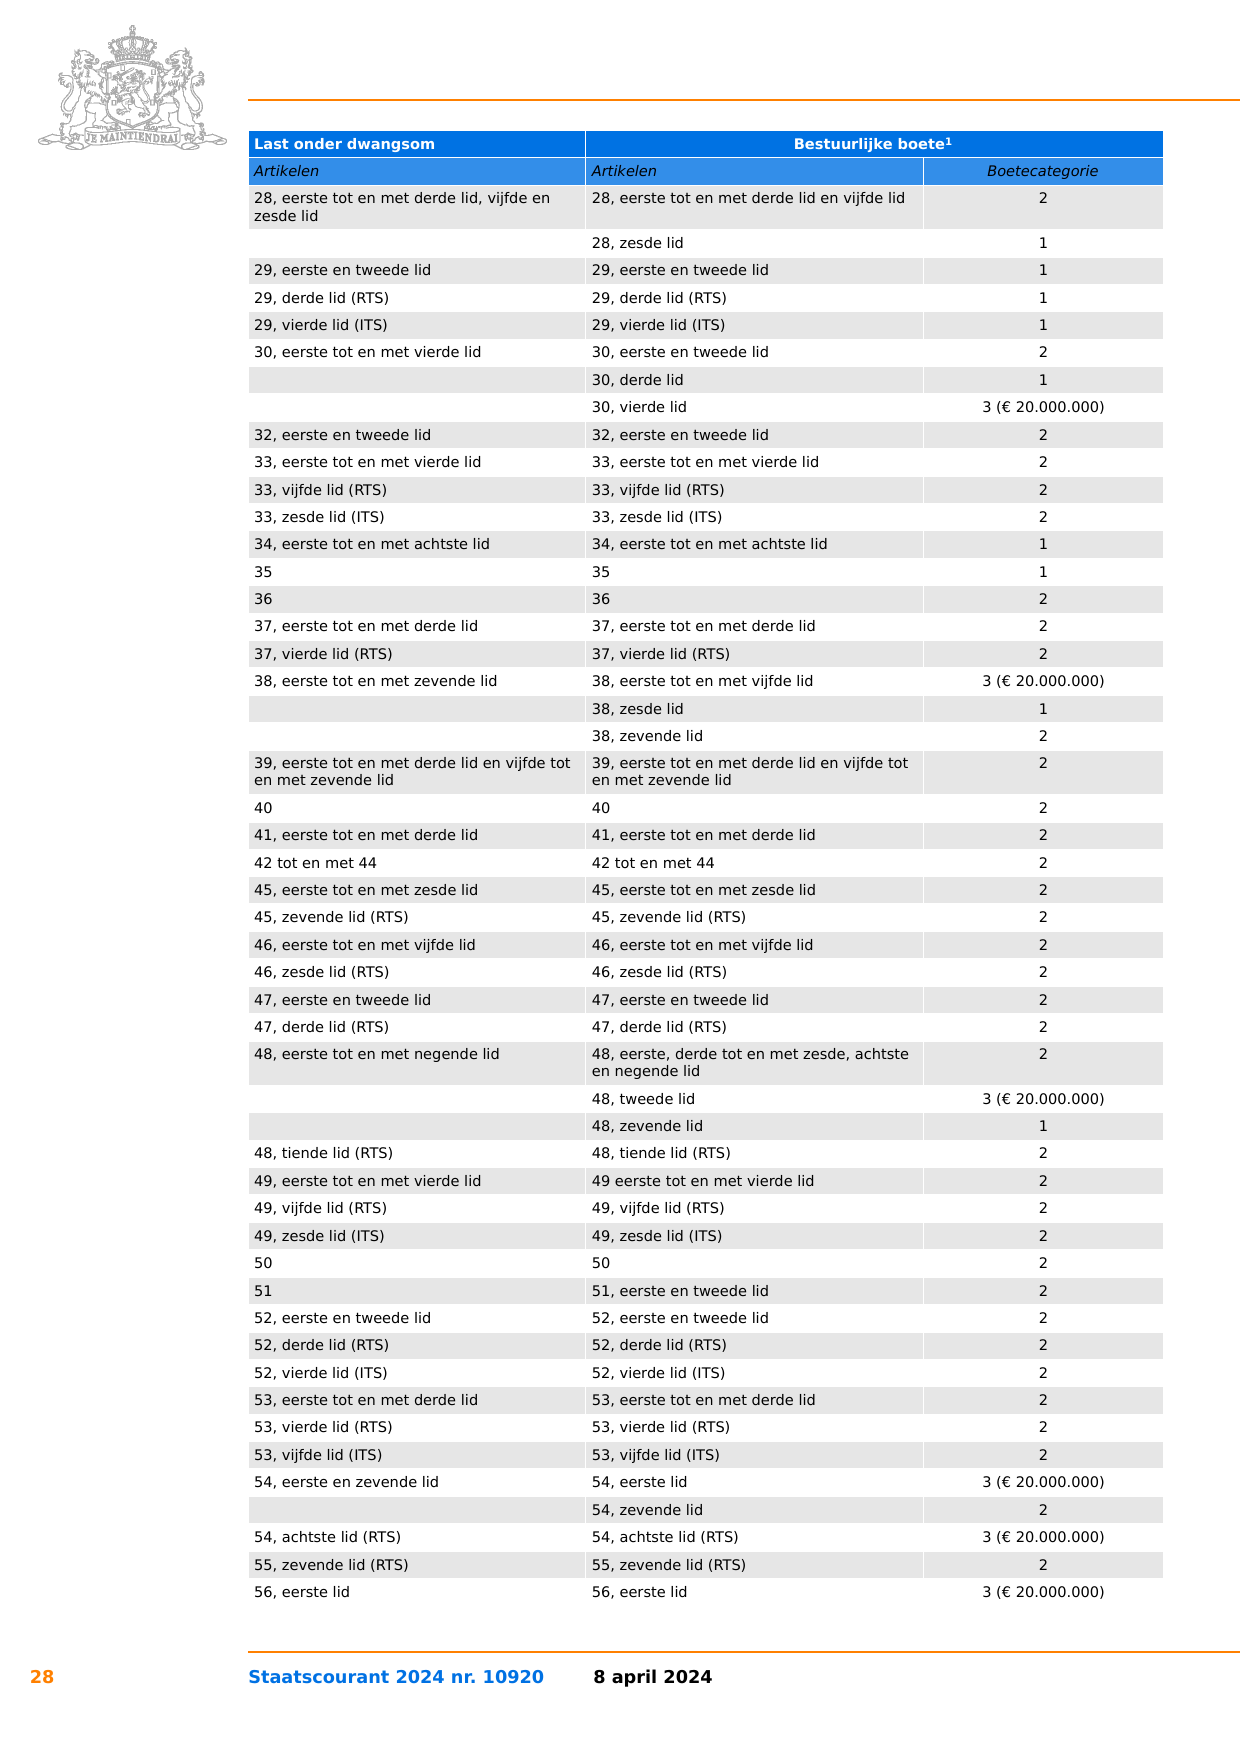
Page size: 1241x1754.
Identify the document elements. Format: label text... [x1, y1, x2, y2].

table_cell 54, achtste lid (RTS) [586, 1524, 923, 1551]
table_cell 1 [924, 367, 1163, 393]
table_cell 52, derde lid (RTS) [249, 1333, 585, 1359]
table_cell 52, derde lid (RTS) [586, 1333, 923, 1359]
table_cell 2 [924, 1278, 1163, 1304]
table_cell 38, zesde lid [586, 696, 923, 722]
table_cell 36 [586, 586, 923, 613]
table_cell 1 [924, 258, 1163, 284]
table_cell 52, eerste en tweede lid [249, 1305, 585, 1331]
table_cell 50 [586, 1250, 923, 1277]
table_cell 1 [924, 312, 1163, 339]
table_cell 56, eerste lid [249, 1579, 585, 1605]
table_cell 2 [924, 959, 1163, 986]
table_cell 2 [924, 1014, 1163, 1041]
table_cell 46, zesde lid (RTS) [586, 959, 923, 986]
table_cell 52, eerste en tweede lid [586, 1305, 923, 1331]
table_cell 1 [924, 531, 1163, 558]
table_cell 32, eerste en tweede lid [586, 422, 923, 448]
table_cell 39, eerste tot en met derde lid en vijfde tot en met zevende lid [249, 751, 585, 794]
table_cell 42 tot en met 44 [249, 850, 585, 876]
table_cell 38, eerste tot en met vijfde lid [586, 669, 923, 695]
table_cell 54, zevende lid [586, 1497, 923, 1523]
table_cell 37, eerste tot en met derde lid [586, 614, 923, 640]
table_cell Artikelen [586, 158, 923, 185]
table_cell 52, vierde lid (ITS) [586, 1360, 923, 1386]
table_cell 1 [924, 696, 1163, 722]
table_cell 33, zesde lid (ITS) [586, 504, 923, 530]
table_cell 45, zevende lid (RTS) [249, 905, 585, 931]
table_cell 48, tweede lid [586, 1086, 923, 1112]
table_cell 42 tot en met 44 [586, 850, 923, 876]
table_cell 30, eerste tot en met vierde lid [249, 340, 585, 366]
table_cell 49, vijfde lid (RTS) [586, 1196, 923, 1222]
table_cell 28, eerste tot en met derde lid, vijfde en zesde lid [249, 186, 585, 229]
table_cell 1 [924, 230, 1163, 256]
table_cell 2 [924, 1141, 1163, 1167]
table_cell 3 (€ 20.000.000) [924, 1470, 1163, 1496]
table_cell 1 [924, 285, 1163, 311]
table_cell 47, eerste en tweede lid [249, 987, 585, 1013]
table_header Last onder dwangsom [249, 131, 585, 157]
table_cell 52, vierde lid (ITS) [249, 1360, 585, 1386]
table_cell 45, eerste tot en met zesde lid [249, 877, 585, 903]
table_cell 45, eerste tot en met zesde lid [586, 877, 923, 903]
table_cell 2 [924, 1415, 1163, 1441]
table_cell 2 [924, 1250, 1163, 1277]
table_cell 2 [924, 1305, 1163, 1331]
table_cell [249, 1113, 585, 1140]
table_cell 45, zevende lid (RTS) [586, 905, 923, 931]
table_cell 34, eerste tot en met achtste lid [586, 531, 923, 558]
table_cell 2 [924, 1042, 1163, 1085]
table_cell 37, vierde lid (RTS) [586, 641, 923, 667]
table_header Bestuurlijke boete1 [586, 131, 1163, 157]
table_cell 2 [924, 932, 1163, 958]
table_cell 3 (€ 20.000.000) [924, 1524, 1163, 1551]
table_cell 2 [924, 586, 1163, 613]
table_cell 53, vierde lid (RTS) [586, 1415, 923, 1441]
table_cell 38, zevende lid [586, 723, 923, 749]
table_cell 40 [586, 795, 923, 821]
table_cell [249, 723, 585, 749]
table_cell 49, zesde lid (ITS) [249, 1223, 585, 1249]
table_cell 53, vierde lid (RTS) [249, 1415, 585, 1441]
table_cell 2 [924, 422, 1163, 448]
table_cell 48, zevende lid [586, 1113, 923, 1140]
table_cell 54, eerste en zevende lid [249, 1470, 585, 1496]
table_cell 49 eerste tot en met vierde lid [586, 1168, 923, 1194]
table_cell 3 (€ 20.000.000) [924, 1579, 1163, 1605]
table_cell 2 [924, 1360, 1163, 1386]
table_cell 38, eerste tot en met zevende lid [249, 669, 585, 695]
table_cell 33, eerste tot en met vierde lid [586, 449, 923, 476]
table_cell 2 [924, 186, 1163, 229]
table_cell 46, zesde lid (RTS) [249, 959, 585, 986]
table_cell 36 [249, 586, 585, 613]
table_cell 51 [249, 1278, 585, 1304]
table_cell 32, eerste en tweede lid [249, 422, 585, 448]
table_cell 33, eerste tot en met vierde lid [249, 449, 585, 476]
table_cell 54, eerste lid [586, 1470, 923, 1496]
table_cell 3 (€ 20.000.000) [924, 395, 1163, 421]
table_cell 2 [924, 1442, 1163, 1468]
table_cell 47, derde lid (RTS) [249, 1014, 585, 1041]
table_cell 40 [249, 795, 585, 821]
table_cell 55, zevende lid (RTS) [249, 1552, 585, 1578]
table_cell [249, 696, 585, 722]
table_cell 41, eerste tot en met derde lid [249, 823, 585, 849]
table_cell 2 [924, 449, 1163, 476]
table_cell 56, eerste lid [586, 1579, 923, 1605]
table_cell Artikelen [249, 158, 585, 185]
table_cell 2 [924, 823, 1163, 849]
table_cell 53, vijfde lid (ITS) [249, 1442, 585, 1468]
table_cell 2 [924, 614, 1163, 640]
table_cell [249, 1086, 585, 1112]
table_cell 34, eerste tot en met achtste lid [249, 531, 585, 558]
table_cell 46, eerste tot en met vijfde lid [249, 932, 585, 958]
table_cell 2 [924, 641, 1163, 667]
table_cell 41, eerste tot en met derde lid [586, 823, 923, 849]
table_cell 33, vijfde lid (RTS) [586, 477, 923, 503]
table_cell 2 [924, 987, 1163, 1013]
table_cell 2 [924, 723, 1163, 749]
table_cell 2 [924, 1497, 1163, 1523]
table_cell 33, zesde lid (ITS) [249, 504, 585, 530]
table_cell 47, derde lid (RTS) [586, 1014, 923, 1041]
table_cell 29, eerste en tweede lid [249, 258, 585, 284]
table_cell 2 [924, 795, 1163, 821]
table_cell 29, derde lid (RTS) [586, 285, 923, 311]
table_cell 2 [924, 877, 1163, 903]
table_cell 29, vierde lid (ITS) [586, 312, 923, 339]
table_cell 46, eerste tot en met vijfde lid [586, 932, 923, 958]
table_cell 35 [249, 559, 585, 585]
table_cell 2 [924, 850, 1163, 876]
table_cell 33, vijfde lid (RTS) [249, 477, 585, 503]
table_cell 47, eerste en tweede lid [586, 987, 923, 1013]
table_cell 37, vierde lid (RTS) [249, 641, 585, 667]
table_cell 1 [924, 1113, 1163, 1140]
table_cell 53, eerste tot en met derde lid [586, 1387, 923, 1414]
table_cell Boetecategorie [924, 158, 1163, 185]
table_cell 54, achtste lid (RTS) [249, 1524, 585, 1551]
table_cell 29, eerste en tweede lid [586, 258, 923, 284]
table_cell 49, zesde lid (ITS) [586, 1223, 923, 1249]
table_cell 30, derde lid [586, 367, 923, 393]
picture [38, 25, 227, 150]
table_cell 29, derde lid (RTS) [249, 285, 585, 311]
table_cell [249, 230, 585, 256]
table_cell 2 [924, 504, 1163, 530]
table_cell 2 [924, 1196, 1163, 1222]
table_cell 3 (€ 20.000.000) [924, 1086, 1163, 1112]
table_cell 2 [924, 477, 1163, 503]
table_cell 30, vierde lid [586, 395, 923, 421]
table_cell 2 [924, 905, 1163, 931]
table_cell 2 [924, 340, 1163, 366]
table_cell 55, zevende lid (RTS) [586, 1552, 923, 1578]
table_cell 39, eerste tot en met derde lid en vijfde tot en met zevende lid [586, 751, 923, 794]
table_cell 49, eerste tot en met vierde lid [249, 1168, 585, 1194]
table_cell [249, 395, 585, 421]
table_cell 30, eerste en tweede lid [586, 340, 923, 366]
table_cell 53, eerste tot en met derde lid [249, 1387, 585, 1414]
table_cell 2 [924, 1168, 1163, 1194]
table_cell 37, eerste tot en met derde lid [249, 614, 585, 640]
table_cell 2 [924, 1387, 1163, 1414]
table_cell 29, vierde lid (ITS) [249, 312, 585, 339]
table_cell 49, vijfde lid (RTS) [249, 1196, 585, 1222]
table_cell 1 [924, 559, 1163, 585]
table_cell 48, eerste, derde tot en met zesde, achtste en negende lid [586, 1042, 923, 1085]
table_cell 48, tiende lid (RTS) [249, 1141, 585, 1167]
table_cell 53, vijfde lid (ITS) [586, 1442, 923, 1468]
table_cell 2 [924, 1552, 1163, 1578]
table_cell 28, zesde lid [586, 230, 923, 256]
table_cell 2 [924, 1223, 1163, 1249]
table_cell 48, tiende lid (RTS) [586, 1141, 923, 1167]
table_cell 51, eerste en tweede lid [586, 1278, 923, 1304]
table_cell [249, 367, 585, 393]
table_cell 3 (€ 20.000.000) [924, 669, 1163, 695]
table_cell 28, eerste tot en met derde lid en vijfde lid [586, 186, 923, 229]
table_cell [249, 1497, 585, 1523]
table_cell 48, eerste tot en met negende lid [249, 1042, 585, 1085]
table_cell 2 [924, 1333, 1163, 1359]
table_cell 50 [249, 1250, 585, 1277]
table_cell 35 [586, 559, 923, 585]
table_cell 2 [924, 751, 1163, 794]
